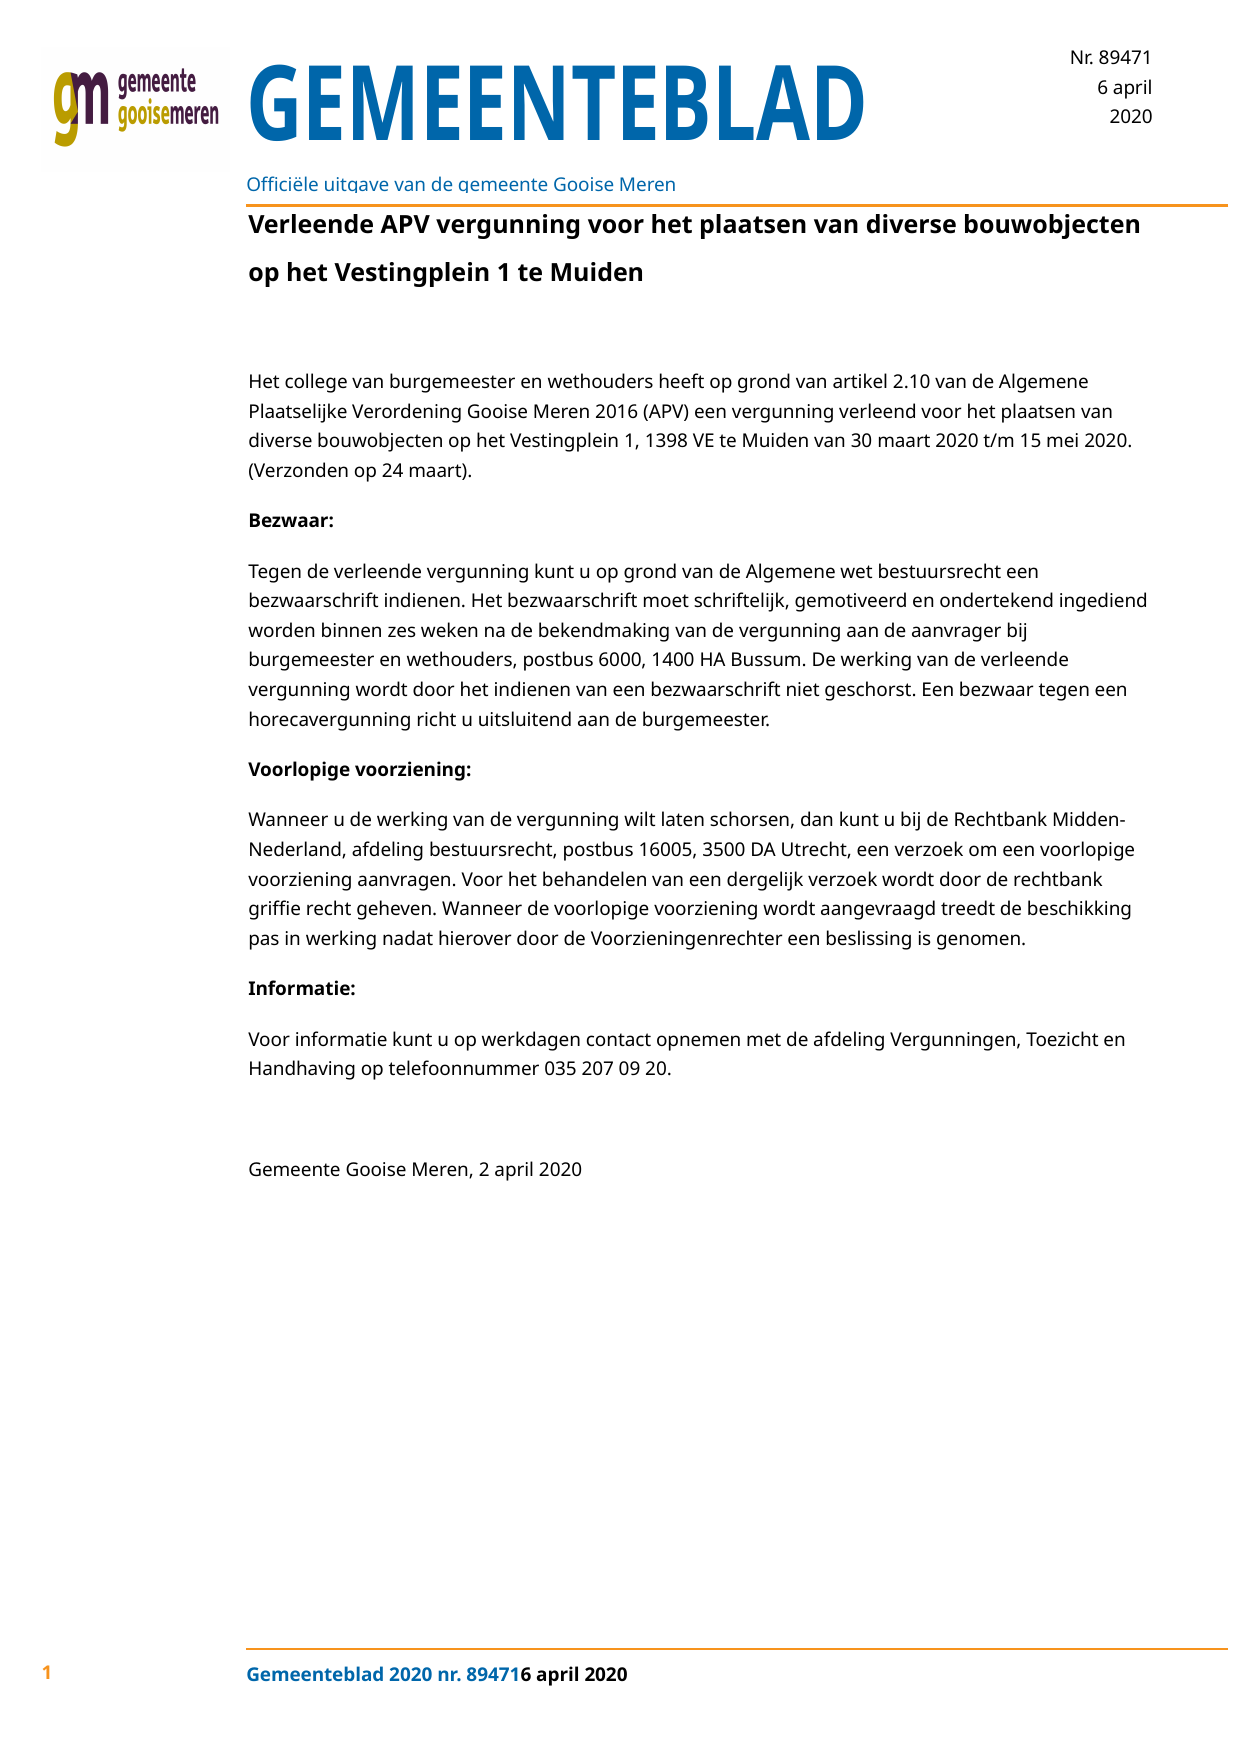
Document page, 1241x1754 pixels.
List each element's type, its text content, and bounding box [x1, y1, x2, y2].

text Verleende APV vergunning voor het plaatsen van diverse bouwobjecten op het Vestingplein 1 te Muiden [248, 207, 1152, 288]
text Bezwaar: [248, 507, 1152, 533]
text Informatie: [248, 975, 1152, 1001]
picture [41, 47, 231, 172]
text Gemeente Gooise Meren, 2 april 2020 [248, 1156, 1152, 1182]
text Voorlopige voorziening: [248, 756, 1152, 782]
text Het college van burgemeester en wethouders heeft op grond van artikel 2.10 van de Algemene Plaatselijke Verordening Gooise Meren 2016 (APV) een vergunning verleend voor het plaatsen van diverse bouwobjecten op het Vestingplein 1, 1398 VE te Muiden van 30 maart 2020 t/m 15 mei 2020. (Verzonden op 24 maart). [248, 368, 1152, 483]
text Voor informatie kunt u op werkdagen contact opnemen met de afdeling Vergunningen, Toezicht en Handhaving op telefoonnummer 035 207 09 20. [248, 1026, 1152, 1081]
text Tegen de verleende vergunning kunt u op grond van de Algemene wet bestuursrecht een bezwaarschrift indienen. Het bezwaarschrift moet schriftelijk, gemotiveerd en ondertekend ingediend worden binnen zes weken na de bekendmaking van de vergunning aan de aanvrager bij burgemeester en wethouders, postbus 6000, 1400 HA Bussum. De werking van de verleende vergunning wordt door het indienen van een bezwaarschrift niet geschorst. Een bezwaar tegen een horecavergunning richt u uitsluitend aan de burgemeester. [248, 558, 1152, 732]
text Wanneer u de werking van de vergunning wilt laten schorsen, dan kunt u bij de Rechtbank Midden-Nederland, afdeling bestuursrecht, postbus 16005, 3500 DA Utrecht, een verzoek om een voorlopige voorziening aanvragen. Voor het behandelen van een dergelijk verzoek wordt door de rechtbank griffie recht geheven. Wanneer de voorlopige voorziening wordt aangevraagd treedt de beschikking pas in werking nadat hierover door de Voorzieningenrechter een beslissing is genomen. [248, 807, 1152, 951]
